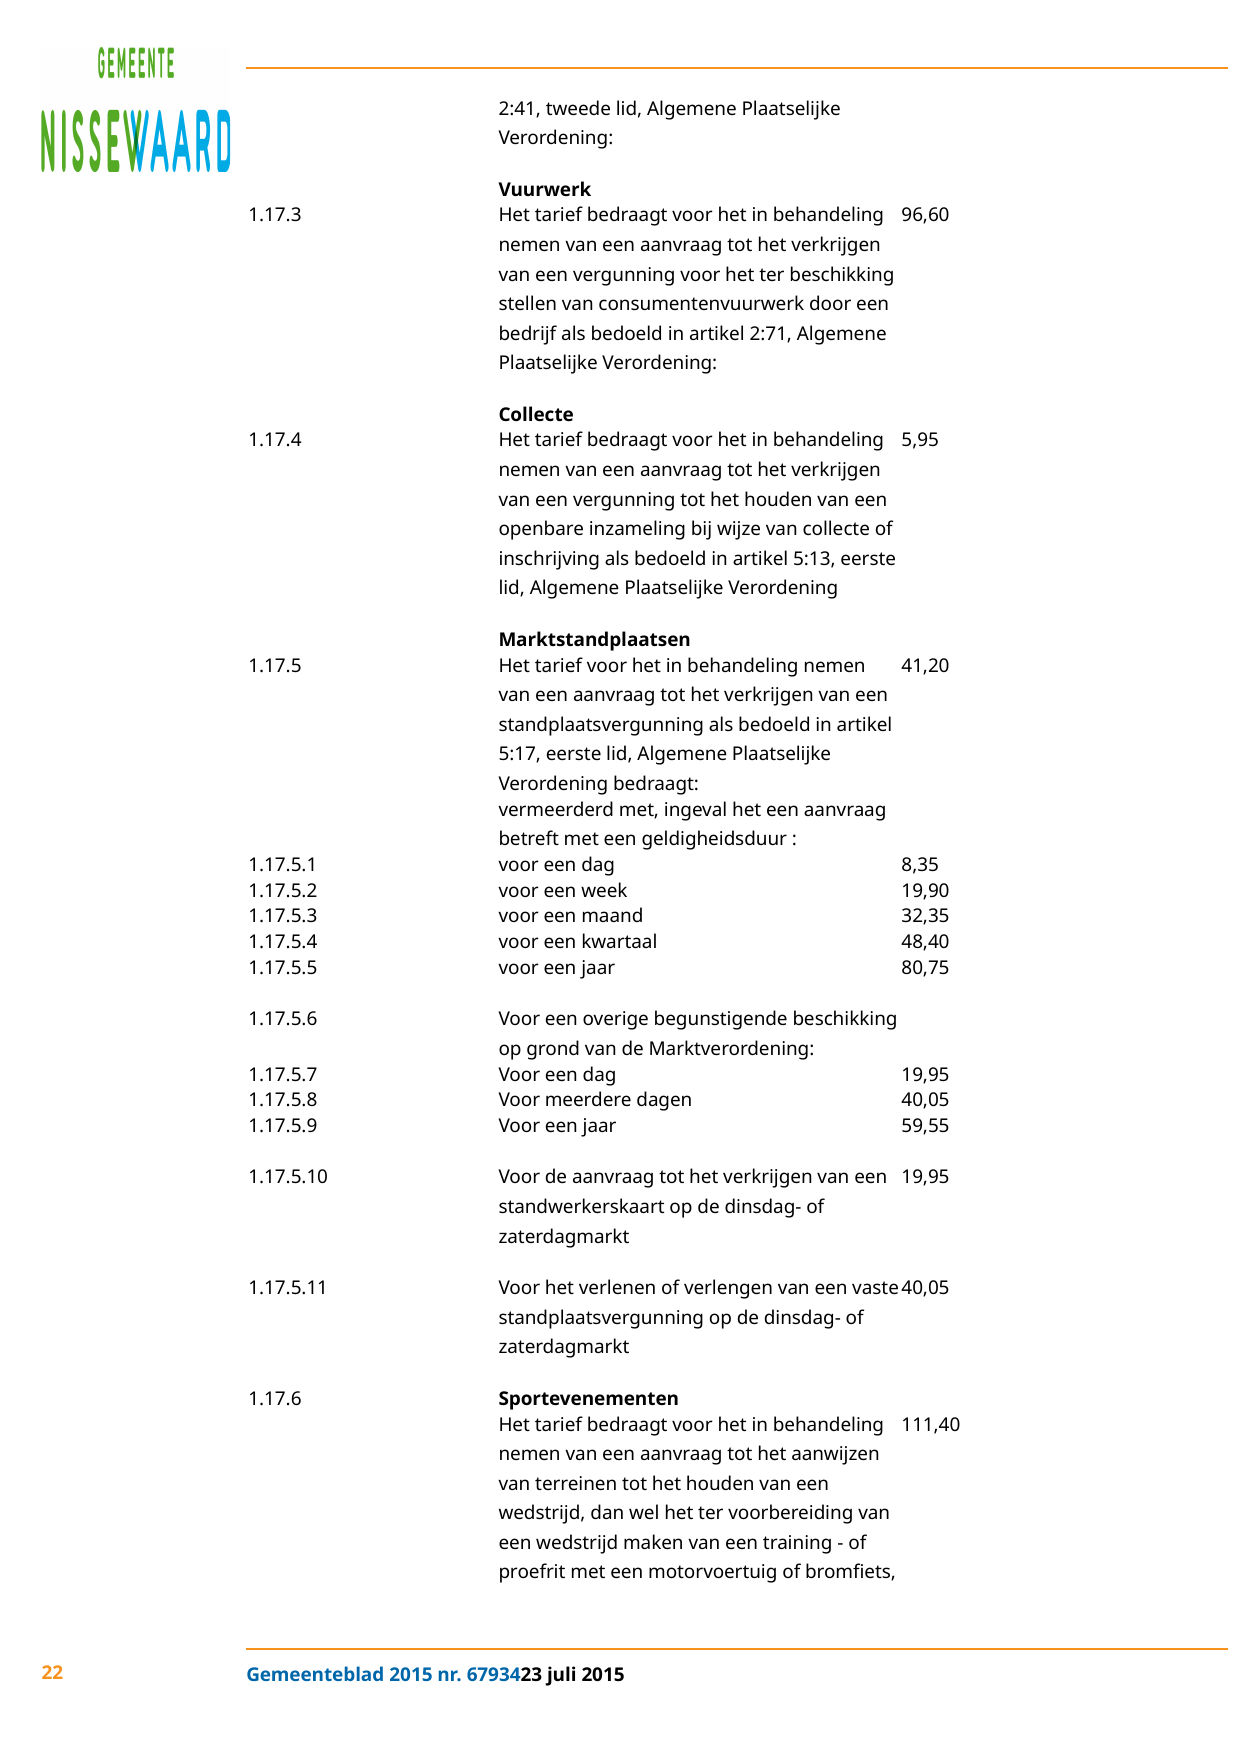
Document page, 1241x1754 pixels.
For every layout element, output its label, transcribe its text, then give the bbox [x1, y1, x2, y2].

table_cell 1.17.3 [248, 202, 373, 375]
table_cell [248, 1249, 373, 1274]
table_cell [498, 1249, 901, 1274]
table_cell 40,05 [901, 1274, 1026, 1359]
table_cell [498, 1359, 901, 1385]
table_cell [373, 1006, 498, 1061]
table_cell [373, 401, 498, 427]
table_cell [1026, 95, 1152, 150]
picture [201, 122, 206, 138]
table_cell [373, 980, 498, 1006]
table_cell [1026, 796, 1152, 851]
table_cell [498, 1138, 901, 1164]
table_cell [1026, 1112, 1152, 1138]
table_cell 19,90 [901, 877, 1026, 903]
table_cell [1026, 1138, 1152, 1164]
table_cell [498, 150, 901, 176]
picture [154, 157, 165, 172]
table_cell 41,20 [901, 652, 1026, 796]
table_cell 1.17.5.3 [248, 903, 373, 928]
table_cell [901, 600, 1026, 626]
table_cell [1026, 1087, 1152, 1112]
table_cell [248, 1359, 373, 1385]
table_cell [248, 626, 373, 652]
table_cell [901, 1006, 1026, 1061]
table_cell [1026, 1006, 1152, 1061]
table_cell [248, 600, 373, 626]
table_cell [373, 202, 498, 375]
table_cell [1026, 903, 1152, 928]
table_cell [901, 401, 1026, 427]
table_cell [1026, 626, 1152, 652]
table_cell 1.17.5.7 [248, 1061, 373, 1087]
table_cell [373, 427, 498, 600]
table_cell [1026, 928, 1152, 954]
table_cell [373, 1249, 498, 1274]
table_cell [1026, 176, 1152, 202]
table_cell [901, 1385, 1026, 1411]
table_cell [498, 375, 901, 401]
table_cell [901, 1249, 1026, 1274]
table_cell [901, 980, 1026, 1006]
table_cell Vuurwerk [498, 176, 901, 202]
table_cell [901, 95, 1026, 150]
table_cell [1026, 427, 1152, 600]
table_cell [1026, 851, 1152, 877]
table_cell [1026, 877, 1152, 903]
picture [41, 47, 231, 172]
table_cell voor een jaar [498, 954, 901, 980]
table_cell 59,55 [901, 1112, 1026, 1138]
table_cell 1.17.5 [248, 652, 373, 796]
table_cell [373, 851, 498, 877]
table_cell Het tarief voor het in behandeling nemen van een aanvraag tot het verkrijgen van een standplaatsvergunning als bedoeld in artikel 5:17, eerste lid, Algemene Plaatselijke Verordening bedraagt: [498, 652, 901, 796]
table_cell [373, 877, 498, 903]
table_cell [1026, 1411, 1152, 1584]
table_cell [373, 1385, 498, 1411]
table_cell 1.17.5.1 [248, 851, 373, 877]
table_cell [373, 1274, 498, 1359]
table_cell 32,35 [901, 903, 1026, 928]
table_cell 19,95 [901, 1164, 1026, 1249]
table_cell [901, 176, 1026, 202]
table_cell [373, 150, 498, 176]
table_cell [1026, 1359, 1152, 1385]
table_cell [373, 1087, 498, 1112]
table_cell [1026, 1164, 1152, 1249]
table_cell [901, 150, 1026, 176]
table_cell 8,35 [901, 851, 1026, 877]
table_cell voor een week [498, 877, 901, 903]
table_cell 1.17.5.10 [248, 1164, 373, 1249]
table_cell [901, 1138, 1026, 1164]
table_cell Voor meerdere dagen [498, 1087, 901, 1112]
table_cell Voor de aanvraag tot het verkrijgen van een standwerkerskaart op de dinsdag- of zaterdagmarkt [498, 1164, 901, 1249]
table_cell [373, 600, 498, 626]
table_cell Voor een overige begunstigende beschikking op grond van de Marktverordening: [498, 1006, 901, 1061]
table_cell [373, 903, 498, 928]
table_cell [373, 928, 498, 954]
table_cell [1026, 375, 1152, 401]
table_cell voor een kwartaal [498, 928, 901, 954]
table_cell [373, 1061, 498, 1087]
table_cell voor een maand [498, 903, 901, 928]
table_cell 5,95 [901, 427, 1026, 600]
table_cell vermeerderd met, ingeval het een aanvraag betreft met een geldigheidsduur : [498, 796, 901, 851]
table_cell [373, 626, 498, 652]
table_cell [373, 95, 498, 150]
table_cell [248, 1138, 373, 1164]
table_cell [1026, 600, 1152, 626]
table_cell 1.17.5.2 [248, 877, 373, 903]
table_cell [373, 1359, 498, 1385]
table_cell [373, 375, 498, 401]
table_cell Sportevenementen [498, 1385, 901, 1411]
table_cell [248, 1411, 373, 1584]
table_cell [373, 652, 498, 796]
table_cell 1.17.4 [248, 427, 373, 600]
table_cell Voor het verlenen of verlengen van een vaste standplaatsvergunning op de dinsdag- of zaterdagmarkt [498, 1274, 901, 1359]
table_cell [373, 176, 498, 202]
table_cell Collecte [498, 401, 901, 427]
table_cell 1.17.5.4 [248, 928, 373, 954]
table_cell [373, 1411, 498, 1584]
table_cell [1026, 150, 1152, 176]
table_cell [248, 980, 373, 1006]
table_cell [373, 1138, 498, 1164]
table_cell [373, 1112, 498, 1138]
table_cell 1.17.5.5 [248, 954, 373, 980]
table_cell 1.17.5.11 [248, 1274, 373, 1359]
table_cell [1026, 202, 1152, 375]
table_cell [1026, 1061, 1152, 1087]
table_cell [248, 176, 373, 202]
table_cell 1.17.5.8 [248, 1087, 373, 1112]
table_cell Het tarief bedraagt voor het in behandeling nemen van een aanvraag tot het verkrijgen van een vergunning tot het houden van een openbare inzameling bij wijze van collecte of inschrijving als bedoeld in artikel 5:13, eerste lid, Algemene Plaatselijke Verordening [498, 427, 901, 600]
table_cell [1026, 1249, 1152, 1274]
table_cell [248, 796, 373, 851]
table_cell 1.17.5.6 [248, 1006, 373, 1061]
table_cell [248, 95, 373, 150]
picture [222, 122, 227, 160]
table_cell [901, 1359, 1026, 1385]
table_cell [1026, 980, 1152, 1006]
table_cell [248, 375, 373, 401]
table_cell [498, 980, 901, 1006]
table_cell [248, 401, 373, 427]
picture [200, 151, 206, 172]
table_cell [1026, 652, 1152, 796]
table_cell 40,05 [901, 1087, 1026, 1112]
table_cell 19,95 [901, 1061, 1026, 1087]
table_cell 1.17.6 [248, 1385, 373, 1411]
table_cell [901, 626, 1026, 652]
table_cell [901, 796, 1026, 851]
table_cell 1.17.5.9 [248, 1112, 373, 1138]
table_cell Het tarief bedraagt voor het in behandeling nemen van een aanvraag tot het aanwijzen van terreinen tot het houden van een wedstrijd, dan wel het ter voorbereiding van een wedstrijd maken van een training - of proefrit met een motorvoertuig of bromfiets, [498, 1411, 901, 1584]
table_cell 96,60 [901, 202, 1026, 375]
picture [176, 157, 187, 172]
table_cell [1026, 401, 1152, 427]
table_cell [1026, 1274, 1152, 1359]
table_cell [373, 796, 498, 851]
table_cell [498, 600, 901, 626]
table_cell [248, 150, 373, 176]
table_cell 80,75 [901, 954, 1026, 980]
table_cell [1026, 1385, 1152, 1411]
table_cell Voor een jaar [498, 1112, 901, 1138]
table_cell voor een dag [498, 851, 901, 877]
table_cell [1026, 954, 1152, 980]
table_cell Marktstandplaatsen [498, 626, 901, 652]
table_cell [373, 1164, 498, 1249]
table_cell 2:41, tweede lid, Algemene Plaatselijke Verordening: [498, 95, 901, 150]
table_cell 48,40 [901, 928, 1026, 954]
table_cell [901, 375, 1026, 401]
table_cell 111,40 [901, 1411, 1026, 1584]
table_cell Voor een dag [498, 1061, 901, 1087]
table_cell Het tarief bedraagt voor het in behandeling nemen van een aanvraag tot het verkrijgen van een vergunning voor het ter beschikking stellen van consumentenvuurwerk door een bedrijf als bedoeld in artikel 2:71, Algemene Plaatselijke Verordening: [498, 202, 901, 375]
table_cell [373, 954, 498, 980]
